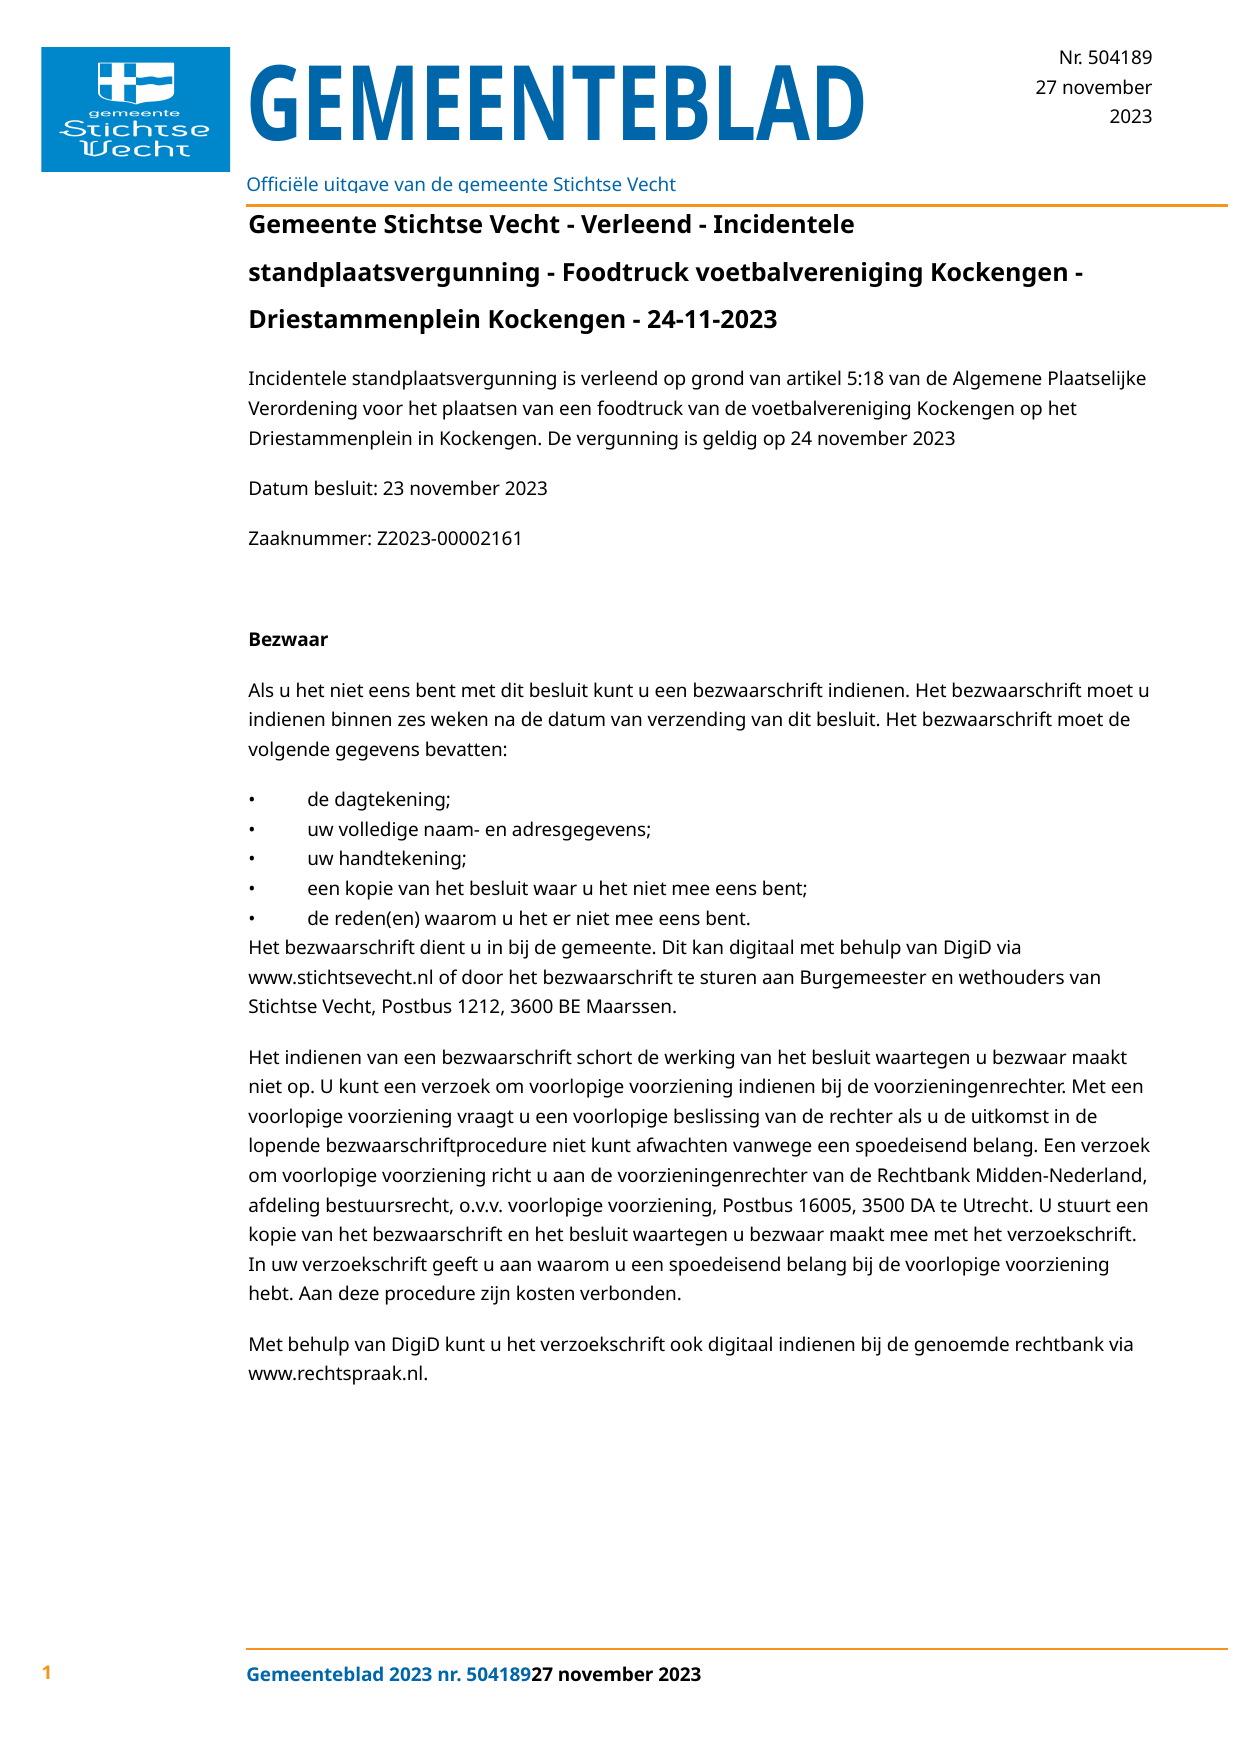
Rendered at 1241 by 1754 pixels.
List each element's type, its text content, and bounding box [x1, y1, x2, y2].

text Gemeente Stichtse Vecht - Verleend - Incidentele standplaatsvergunning - Foodtruck voetbalvereniging Kockengen -Driestammenplein Kockengen - 24-11-2023 [248, 207, 1152, 336]
list de reden(en) waarom u het er niet mee eens bent. [248, 905, 1152, 930]
text Zaaknummer: Z2023-00002161 [248, 526, 1152, 551]
text Als u het niet eens bent met dit besluit kunt u een bezwaarschrift indienen. Het bezwaarschrift moet u indienen binnen zes weken na de datum van verzending van dit besluit. Het bezwaarschrift moet de volgende gegevens bevatten: [248, 677, 1152, 762]
text Datum besluit: 23 november 2023 [248, 475, 1152, 501]
text Het indienen van een bezwaarschrift schort de werking van het besluit waartegen u bezwaar maakt niet op. U kunt een verzoek om voorlopige voorziening indienen bij de voorzieningenrechter. Met een voorlopige voorziening vraagt u een voorlopige beslissing van de rechter als u de uitkomst in de lopende bezwaarschriftprocedure niet kunt afwachten vanwege een spoedeisend belang. Een verzoek om voorlopige voorziening richt u aan de voorzieningenrechter van de Rechtbank Midden-Nederland, afdeling bestuursrecht, o.v.v. voorlopige voorziening, Postbus 16005, 3500 DA te Utrecht. U stuurt een kopie van het bezwaarschrift en het besluit waartegen u bezwaar maakt mee met het verzoekschrift. In uw verzoekschrift geeft u aan waarom u een spoedeisend belang bij de voorlopige voorziening hebt. Aan deze procedure zijn kosten verbonden. [248, 1044, 1152, 1306]
list een kopie van het besluit waar u het niet mee eens bent; [248, 875, 1152, 901]
text Het bezwaarschrift dient u in bij de gemeente. Dit kan digitaal met behulp van DigiD via www.stichtsevecht.nl of door het bezwaarschrift te sturen aan Burgemeester en wethouders van Stichtse Vecht, Postbus 1212, 3600 BE Maarssen. [248, 934, 1152, 1019]
picture [99, 63, 135, 101]
list uw volledige naam- en adresgegevens; [248, 816, 1152, 842]
text Incidentele standplaatsvergunning is verleend op grond van artikel 5:18 van de Algemene Plaatselijke Verordening voor het plaatsen van een foodtruck van de voetbalvereniging Kockengen op het Driestammenplein in Kockengen. De vergunning is geldig op 24 november 2023 [248, 366, 1152, 450]
text Bezwaar [248, 626, 1152, 652]
list uw handtekening; [248, 846, 1152, 871]
picture [137, 63, 174, 103]
text Met behulp van DigiD kunt u het verzoekschrift ook digitaal indienen bij de genoemde rechtbank via www.rechtspraak.nl. [248, 1331, 1152, 1386]
list de dagtekening; [248, 786, 1152, 812]
